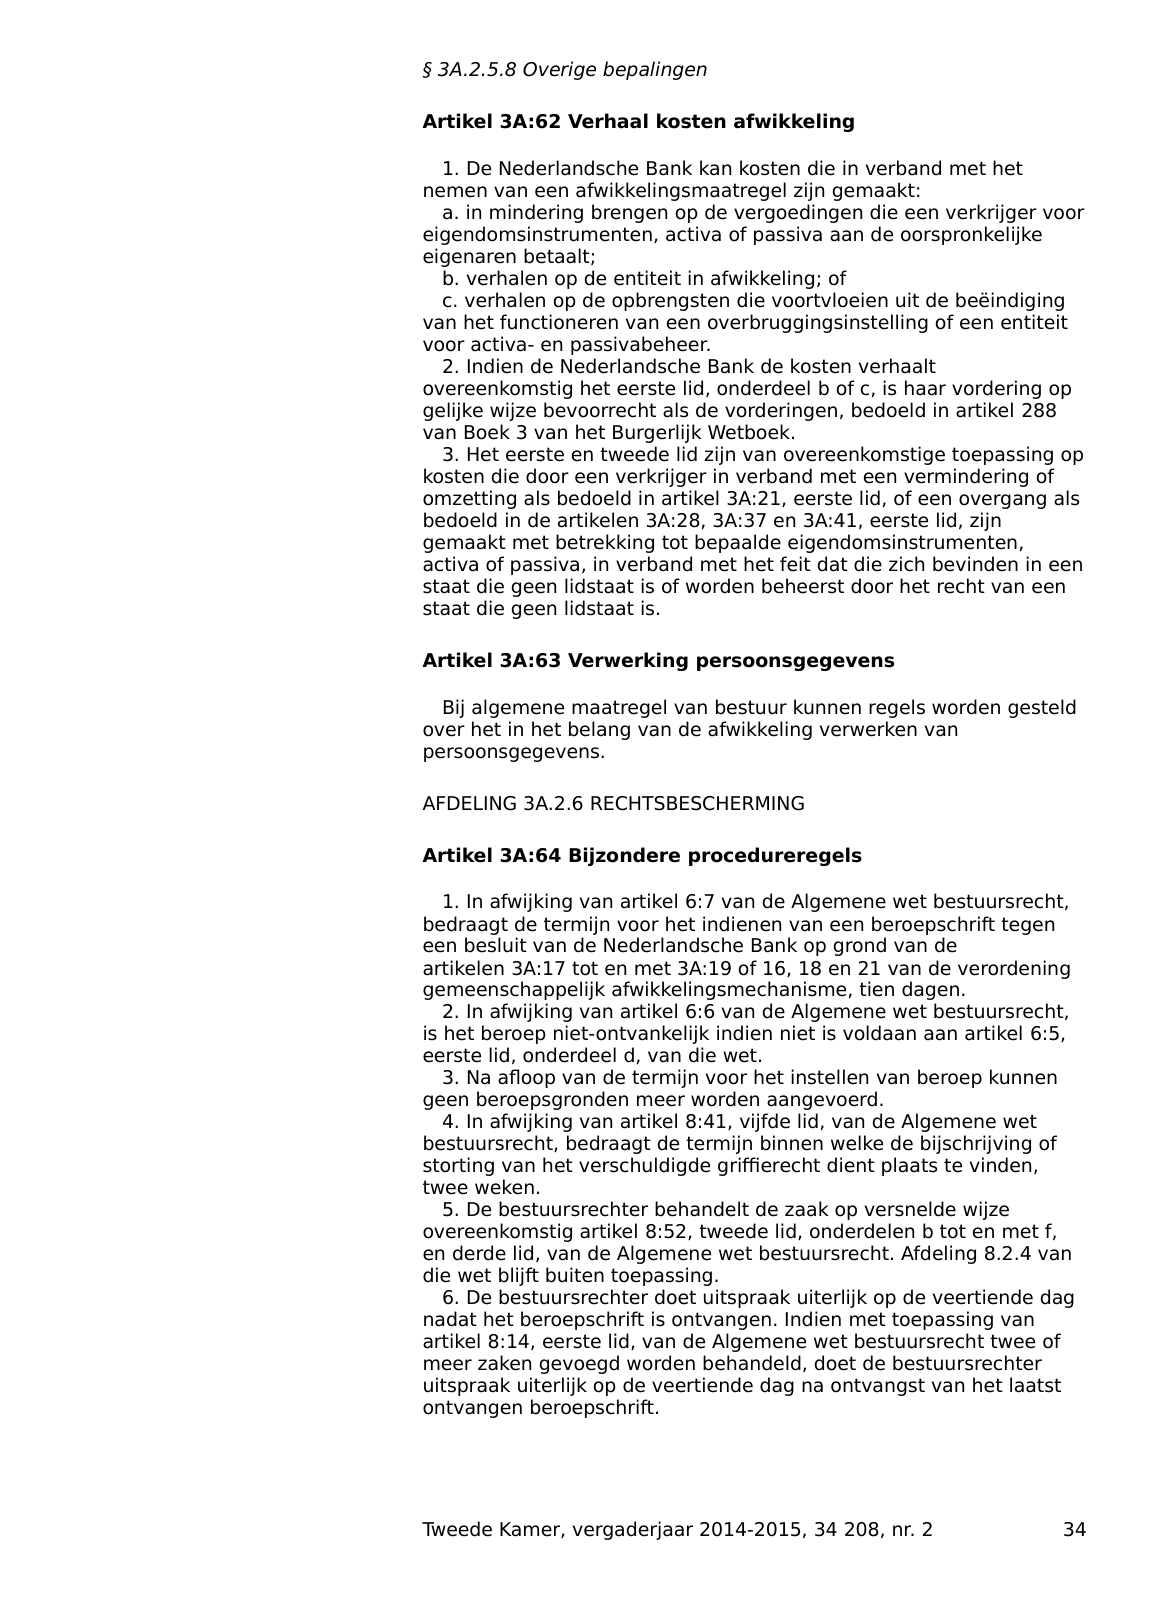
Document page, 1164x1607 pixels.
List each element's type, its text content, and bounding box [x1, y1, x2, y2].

text b. verhalen op de entiteit in afwikkeling; of [422, 268, 1087, 290]
subtitle Artikel 3A:62 Verhaal kosten afwikkeling [422, 111, 1087, 133]
subtitle AFDELING 3A.2.6 RECHTSBESCHERMING [422, 792, 1087, 814]
text 6. De bestuursrechter doet uitspraak uiterlijk op de veertiende dag nadat het beroepschrift is ontvangen. Indien met toepassing van artikel 8:14, eerste lid, van de Algemene wet bestuursrecht twee of meer zaken gevoegd worden behandeld, doet de bestuursrechter uitspraak uiterlijk op de veertiende dag na ontvangst van het laatst ontvangen beroepschrift. [422, 1287, 1087, 1419]
subtitle Artikel 3A:64 Bijzondere procedureregels [422, 844, 1087, 866]
text a. in mindering brengen op de vergoedingen die een verkrijger voor eigendomsinstrumenten, activa of passiva aan de oorspronkelijke eigenaren betaalt; [422, 202, 1087, 268]
text 3. Het eerste en tweede lid zijn van overeenkomstige toepassing op kosten die door een verkrijger in verband met een vermindering of omzetting als bedoeld in artikel 3A:21, eerste lid, of een overgang als bedoeld in de artikelen 3A:28, 3A:37 en 3A:41, eerste lid, zijn gemaakt met betrekking tot bepaalde eigendomsinstrumenten, activa of passiva, in verband met het feit dat die zich bevinden in een staat die geen lidstaat is of worden beheerst door het recht van een staat die geen lidstaat is. [422, 444, 1087, 619]
text 1. In afwijking van artikel 6:7 van de Algemene wet bestuursrecht, bedraagt de termijn voor het indienen van een beroepschrift tegen een besluit van de Nederlandsche Bank op grond van de artikelen 3A:17 tot en met 3A:19 of 16, 18 en 21 van de verordening gemeenschappelijk afwikkelingsmechanisme, tien dagen. [422, 891, 1087, 1001]
subtitle Artikel 3A:63 Verwerking persoonsgegevens [422, 649, 1087, 672]
text 5. De bestuursrechter behandelt de zaak op versnelde wijze overeenkomstig artikel 8:52, tweede lid, onderdelen b tot en met f, en derde lid, van de Algemene wet bestuursrecht. Afdeling 8.2.4 van die wet blijft buiten toepassing. [422, 1199, 1087, 1287]
text 2. Indien de Nederlandsche Bank de kosten verhaalt overeenkomstig het eerste lid, onderdeel b of c, is haar vordering op gelijke wijze bevoorrecht als de vorderingen, bedoeld in artikel 288 van Boek 3 van het Burgerlijk Wetboek. [422, 356, 1087, 444]
text 4. In afwijking van artikel 8:41, vijfde lid, van de Algemene wet bestuursrecht, bedraagt de termijn binnen welke de bijschrijving of storting van het verschuldigde griffierecht dient plaats te vinden, twee weken. [422, 1111, 1087, 1199]
text c. verhalen op de opbrengsten die voortvloeien uit de beëindiging van het functioneren van een overbruggingsinstelling of een entiteit voor activa- en passivabeheer. [422, 290, 1087, 356]
text Bij algemene maatregel van bestuur kunnen regels worden gesteld over het in het belang van de afwikkeling verwerken van persoonsgegevens. [422, 697, 1087, 762]
subtitle § 3A.2.5.8 Overige bepalingen [422, 59, 1087, 81]
text 2. In afwijking van artikel 6:6 van de Algemene wet bestuursrecht, is het beroep niet-ontvankelijk indien niet is voldaan aan artikel 6:5, eerste lid, onderdeel d, van die wet. [422, 1001, 1087, 1067]
text 3. Na afloop van de termijn voor het instellen van beroep kunnen geen beroepsgronden meer worden aangevoerd. [422, 1067, 1087, 1111]
text 1. De Nederlandsche Bank kan kosten die in verband met het nemen van een afwikkelingsmaatregel zijn gemaakt: [422, 158, 1087, 202]
